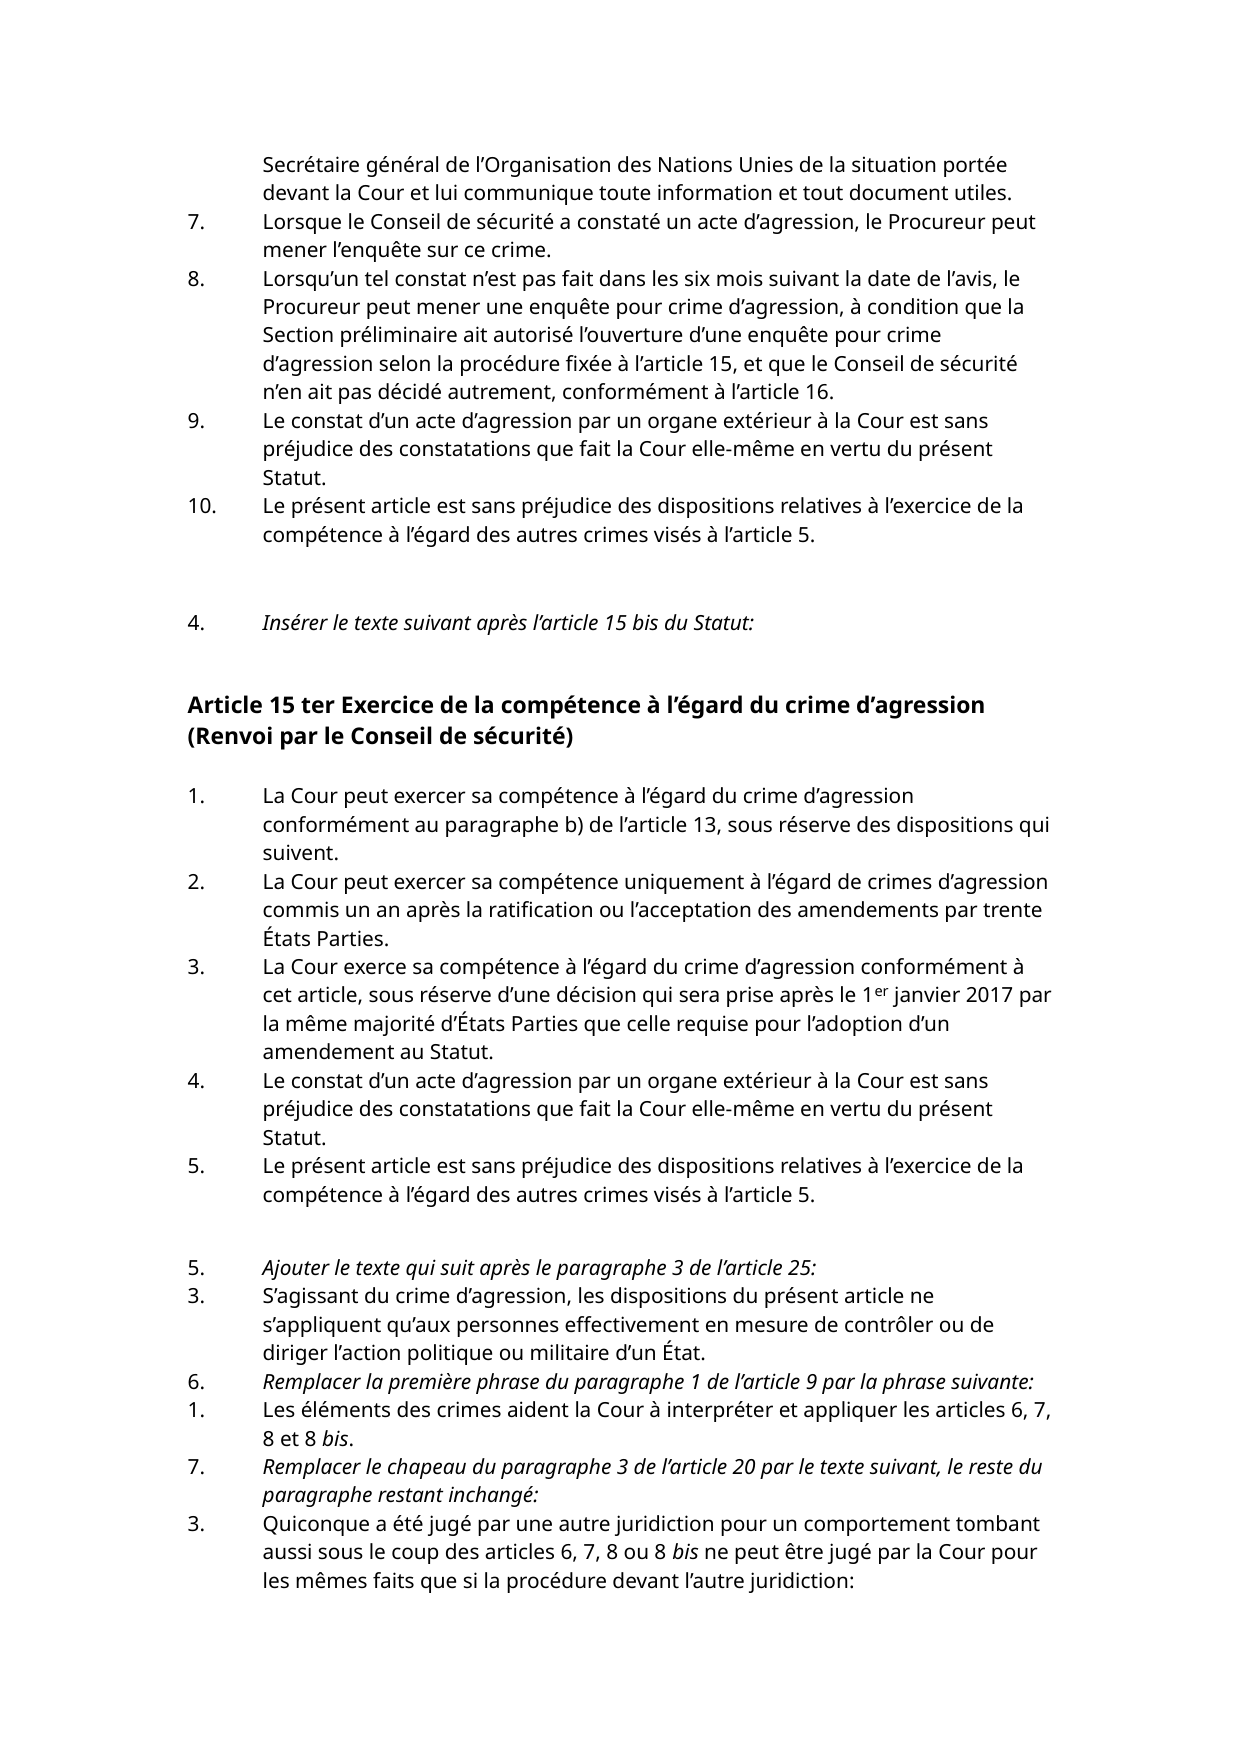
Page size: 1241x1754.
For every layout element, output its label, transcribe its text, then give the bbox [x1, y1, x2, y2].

list Les éléments des crimes aident la Cour à interpréter et appliquer les articles 6, 7, 8 et 8 bis. [187, 1395, 1053, 1452]
list Remplacer la première phrase du paragraphe 1 de l’article 9 par la phrase suivante: [187, 1367, 1053, 1395]
list Insérer le texte suivant après l’article 15 bis du Statut: [187, 608, 1053, 637]
list Le présent article est sans préjudice des dispositions relatives à l’exercice de la compétence à l’égard des autres crimes visés à l’article 5. [187, 1151, 1053, 1208]
list Secrétaire général de l’Organisation des Nations Unies de la situation portée devant la Cour et lui communique toute information et tout document utiles. [187, 150, 1053, 207]
list Lorsque le Conseil de sécurité a constaté un acte d’agression, le Procureur peut mener l’enquête sur ce crime. [187, 207, 1053, 264]
list Le constat d’un acte d’agression par un organe extérieur à la Cour est sans préjudice des constatations que fait la Cour elle-même en vertu du présent Statut. [187, 406, 1053, 491]
list Lorsqu’un tel constat n’est pas fait dans les six mois suivant la date de l’avis, le Procureur peut mener une enquête pour crime d’agression, à condition que la Section préliminaire ait autorisé l’ouverture d’une enquête pour crime d’agression selon la procédure fixée à l’article 15, et que le Conseil de sécurité n’en ait pas décidé autrement, conformément à l’article 16. [187, 264, 1053, 406]
list Quiconque a été jugé par une autre juridiction pour un comportement tombant aussi sous le coup des articles 6, 7, 8 ou 8 bis ne peut être jugé par la Cour pour les mêmes faits que si la procédure devant l’autre juridiction: [187, 1509, 1053, 1594]
list Le présent article est sans préjudice des dispositions relatives à l’exercice de la compétence à l’égard des autres crimes visés à l’article 5. [187, 491, 1053, 548]
list La Cour peut exercer sa compétence uniquement à l’égard de crimes d’agression commis un an après la ratification ou l’acceptation des amendements par trente États Parties. [187, 867, 1053, 952]
list Ajouter le texte qui suit après le paragraphe 3 de l’article 25: [187, 1253, 1053, 1282]
list La Cour exerce sa compétence à l’égard du crime d’agression conformément à cet article, sous réserve d’une décision qui sera prise après le 1er janvier 2017 par la même majorité d’États Parties que celle requise pour l’adoption d’un amendement au Statut. [187, 952, 1053, 1066]
list S’agissant du crime d’agression, les dispositions du présent article ne s’appliquent qu’aux personnes effectivement en mesure de contrôler ou de diriger l’action politique ou militaire d’un État. [187, 1282, 1053, 1367]
subtitle Article 15 ter Exercice de la compétence à l’égard du crime d’agression (Renvoi par le Conseil de sécurité) [187, 689, 1053, 752]
list Le constat d’un acte d’agression par un organe extérieur à la Cour est sans préjudice des constatations que fait la Cour elle-même en vertu du présent Statut. [187, 1066, 1053, 1151]
list La Cour peut exercer sa compétence à l’égard du crime d’agression conformément au paragraphe b) de l’article 13, sous réserve des dispositions qui suivent. [187, 782, 1053, 867]
list Remplacer le chapeau du paragraphe 3 de l’article 20 par le texte suivant, le reste du paragraphe restant inchangé: [187, 1452, 1053, 1509]
